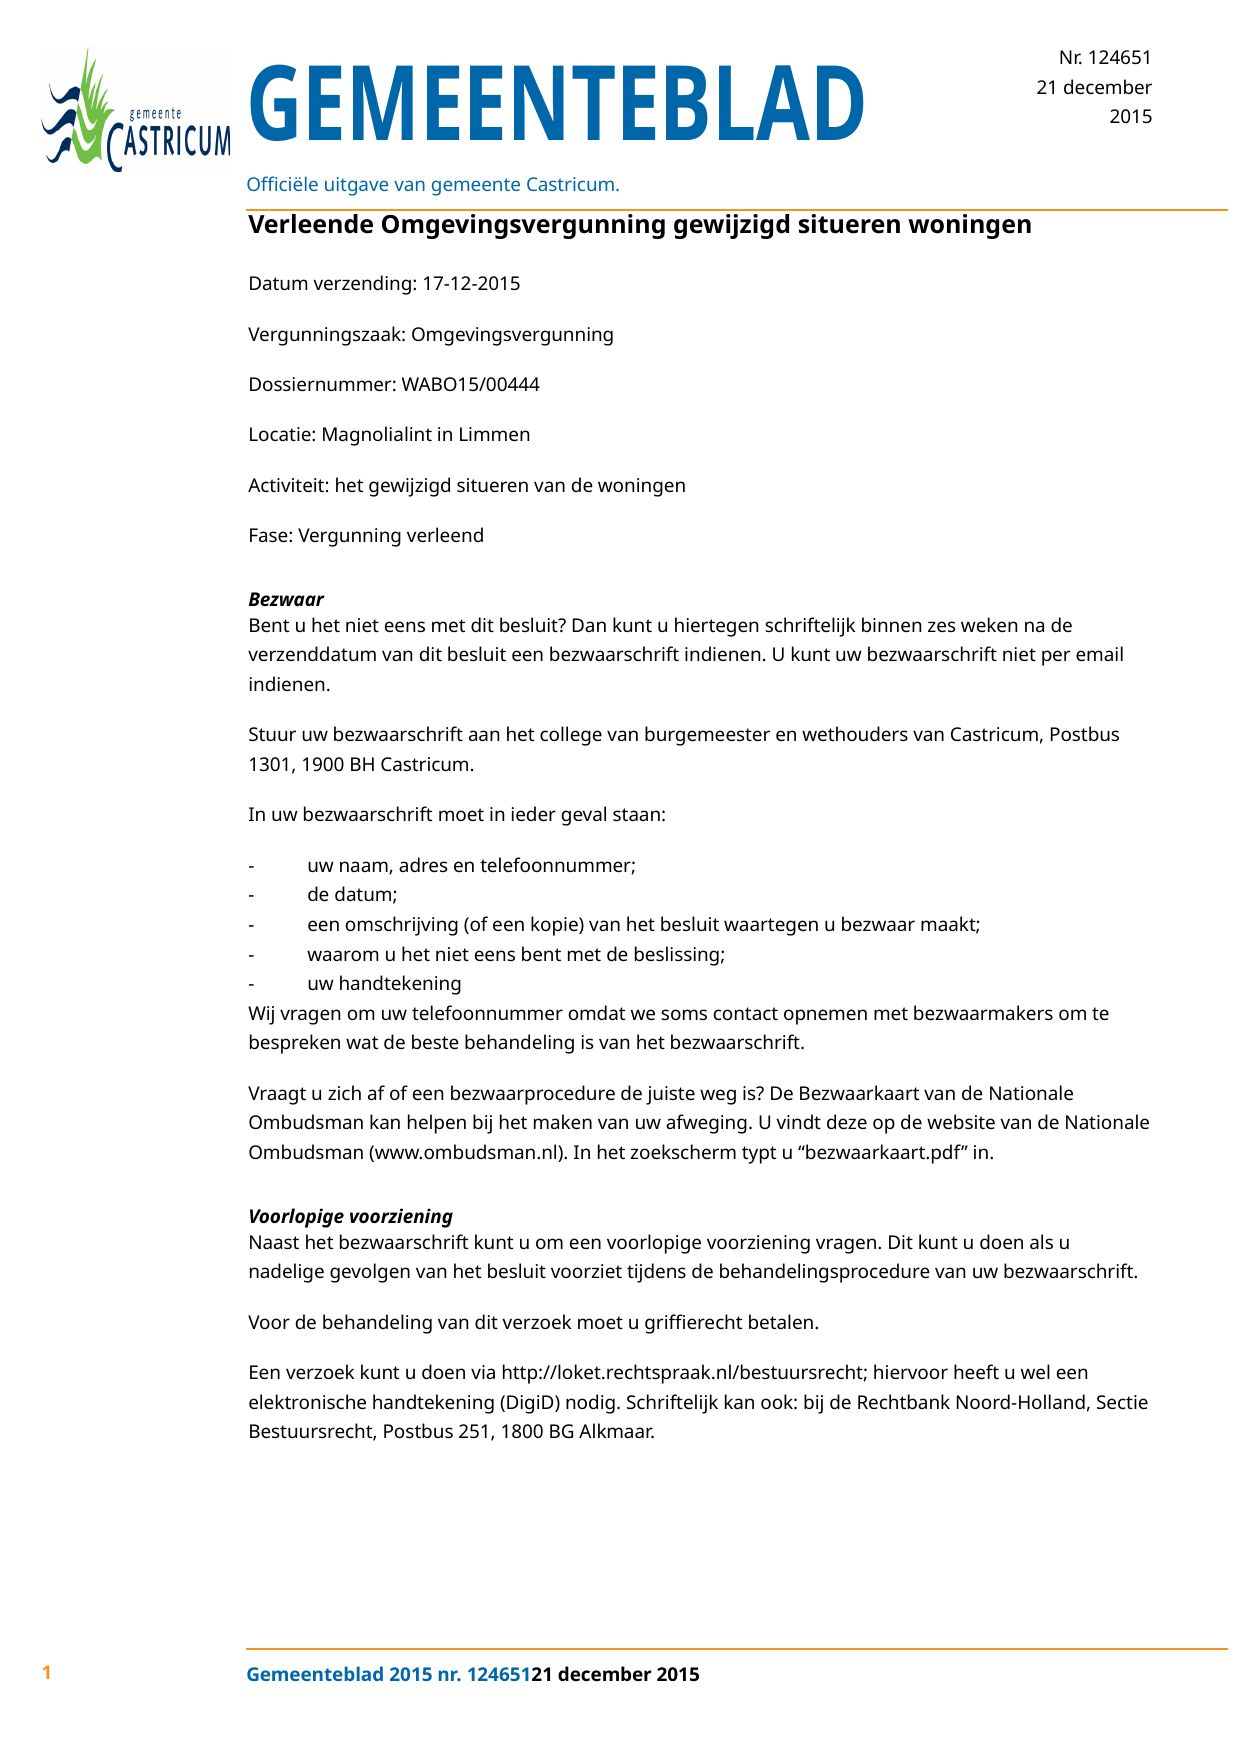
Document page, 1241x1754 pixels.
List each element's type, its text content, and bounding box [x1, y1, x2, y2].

text Bezwaar [248, 586, 1152, 612]
text In uw bezwaarschrift moet in ieder geval staan: [248, 802, 1152, 827]
text Fase: Vergunning verleend [248, 522, 1152, 548]
text Vraagt u zich af of een bezwaarprocedure de juiste weg is? De Bezwaarkaart van de Nationale Ombudsman kan helpen bij het maken van uw afweging. U vindt deze op de website van de Nationale Ombudsman (www.ombudsman.nl). In het zoekscherm typt u “bezwaarkaart.pdf” in. [248, 1080, 1152, 1165]
text Voor de behandeling van dit verzoek moet u griffierecht betalen. [248, 1309, 1152, 1334]
text Activiteit: het gewijzigd situeren van de woningen [248, 472, 1152, 498]
list waarom u het niet eens bent met de beslissing; [248, 941, 1152, 967]
list uw naam, adres en telefoonnummer; [248, 852, 1152, 878]
text Naast het bezwaarschrift kunt u om een voorlopige voorziening vragen. Dit kunt u doen als u nadelige gevolgen van het besluit voorziet tijdens de behandelingsprocedure van uw bezwaarschrift. [248, 1229, 1152, 1284]
text Vergunningszaak: Omgevingsvergunning [248, 321, 1152, 346]
text Locatie: Magnolialint in Limmen [248, 422, 1152, 447]
text Bent u het niet eens met dit besluit? Dan kunt u hiertegen schriftelijk binnen zes weken na de verzenddatum van dit besluit een bezwaarschrift indienen. U kunt uw bezwaarschrift niet per email indienen. [248, 612, 1152, 697]
list de datum; [248, 882, 1152, 907]
picture [41, 47, 231, 172]
text Wij vragen om uw telefoonnummer omdat we soms contact opnemen met bezwaarmakers om te bespreken wat de beste behandeling is van het bezwaarschrift. [248, 1000, 1152, 1055]
text Dossiernummer: WABO15/00444 [248, 371, 1152, 397]
text Verleende Omgevingsvergunning gewijzigd situeren woningen [248, 211, 1152, 241]
list uw handtekening [248, 970, 1152, 996]
text Een verzoek kunt u doen via http://loket.rechtspraak.nl/bestuursrecht; hiervoor heeft u wel een elektronische handtekening (DigiD) nodig. Schriftelijk kan ook: bij de Rechtbank Noord-Holland, Sectie Bestuursrecht, Postbus 251, 1800 BG Alkmaar. [248, 1359, 1152, 1444]
text Voorlopige voorziening [248, 1203, 1152, 1229]
list een omschrijving (of een kopie) van het besluit waartegen u bezwaar maakt; [248, 911, 1152, 937]
text Stuur uw bezwaarschrift aan het college van burgemeester en wethouders van Castricum, Postbus 1301, 1900 BH Castricum. [248, 722, 1152, 777]
text Datum verzending: 17-12-2015 [248, 270, 1152, 296]
